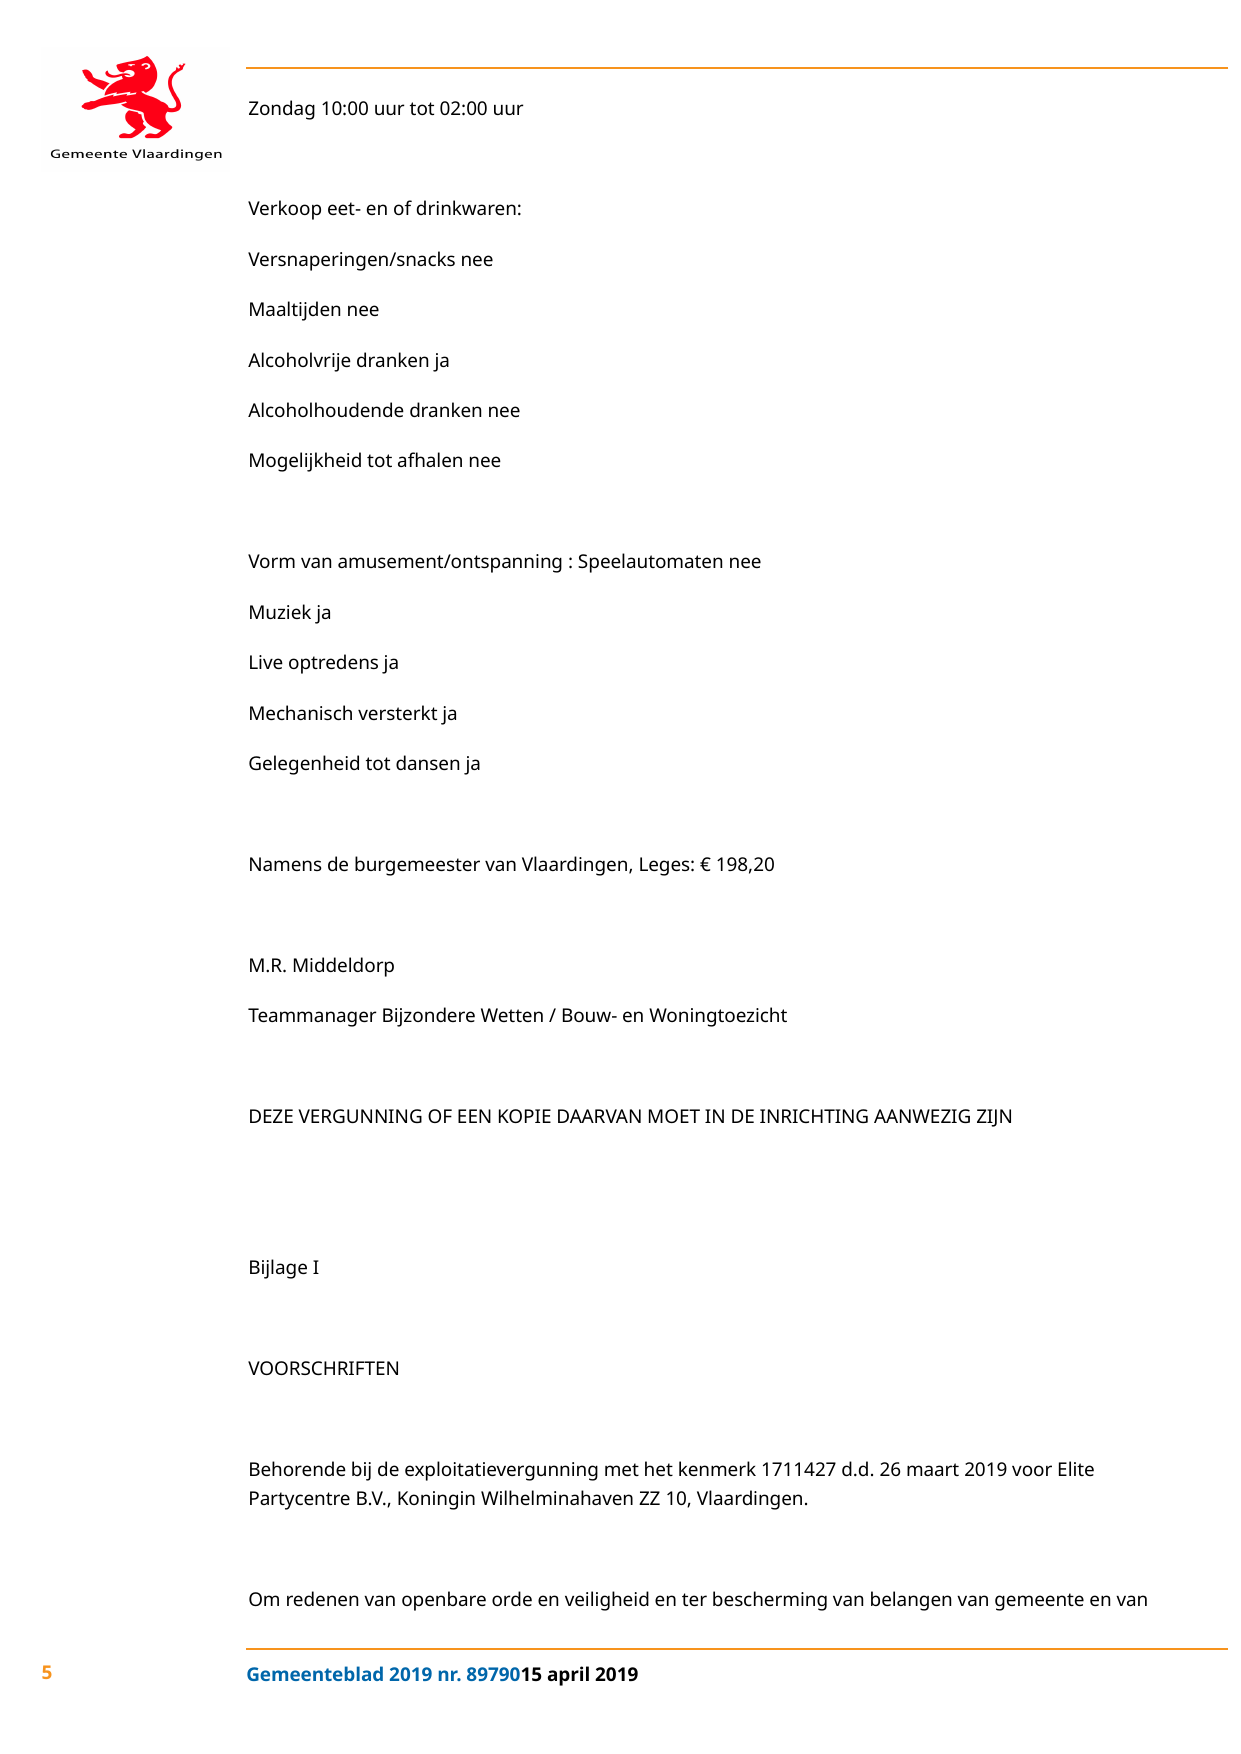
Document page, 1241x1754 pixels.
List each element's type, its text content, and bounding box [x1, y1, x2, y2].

text Verkoop eet- en of drinkwaren: [248, 196, 1152, 221]
text Versnaperingen/snacks nee [248, 246, 1152, 272]
text Zondag 10:00 uur tot 02:00 uur [248, 95, 1152, 121]
text Maaltijden nee [248, 296, 1152, 322]
text M.R. Middeldorp [248, 952, 1152, 978]
text Mechanisch versterkt ja [248, 700, 1152, 726]
text Vorm van amusement/ontspanning : Speelautomaten nee [248, 548, 1152, 574]
text Alcoholvrije dranken ja [248, 347, 1152, 373]
text Live optredens ja [248, 649, 1152, 675]
text Mogelijkheid tot afhalen nee [248, 448, 1152, 473]
text Om redenen van openbare orde en veiligheid en ter bescherming van belangen van gemeente en van [248, 1586, 1152, 1612]
text Behorende bij de exploitatievergunning met het kenmerk 1711427 d.d. 26 maart 2019 voor Elite Partycentre B.V., Koningin Wilhelminahaven ZZ 10, Vlaardingen. [248, 1456, 1152, 1511]
picture [41, 47, 231, 172]
text Alcoholhoudende dranken nee [248, 397, 1152, 423]
text Teammanager Bijzondere Wetten / Bouw- en Woningtoezicht [248, 1002, 1152, 1028]
text DEZE VERGUNNING OF EEN KOPIE DAARVAN MOET IN DE INRICHTING AANWEZIG ZIJN [248, 1103, 1152, 1129]
text Gelegenheid tot dansen ja [248, 750, 1152, 776]
text Muziek ja [248, 599, 1152, 625]
text Namens de burgemeester van Vlaardingen, Leges: € 198,20 [248, 851, 1152, 877]
text Bijlage I [248, 1254, 1152, 1280]
text VOORSCHRIFTEN [248, 1355, 1152, 1381]
